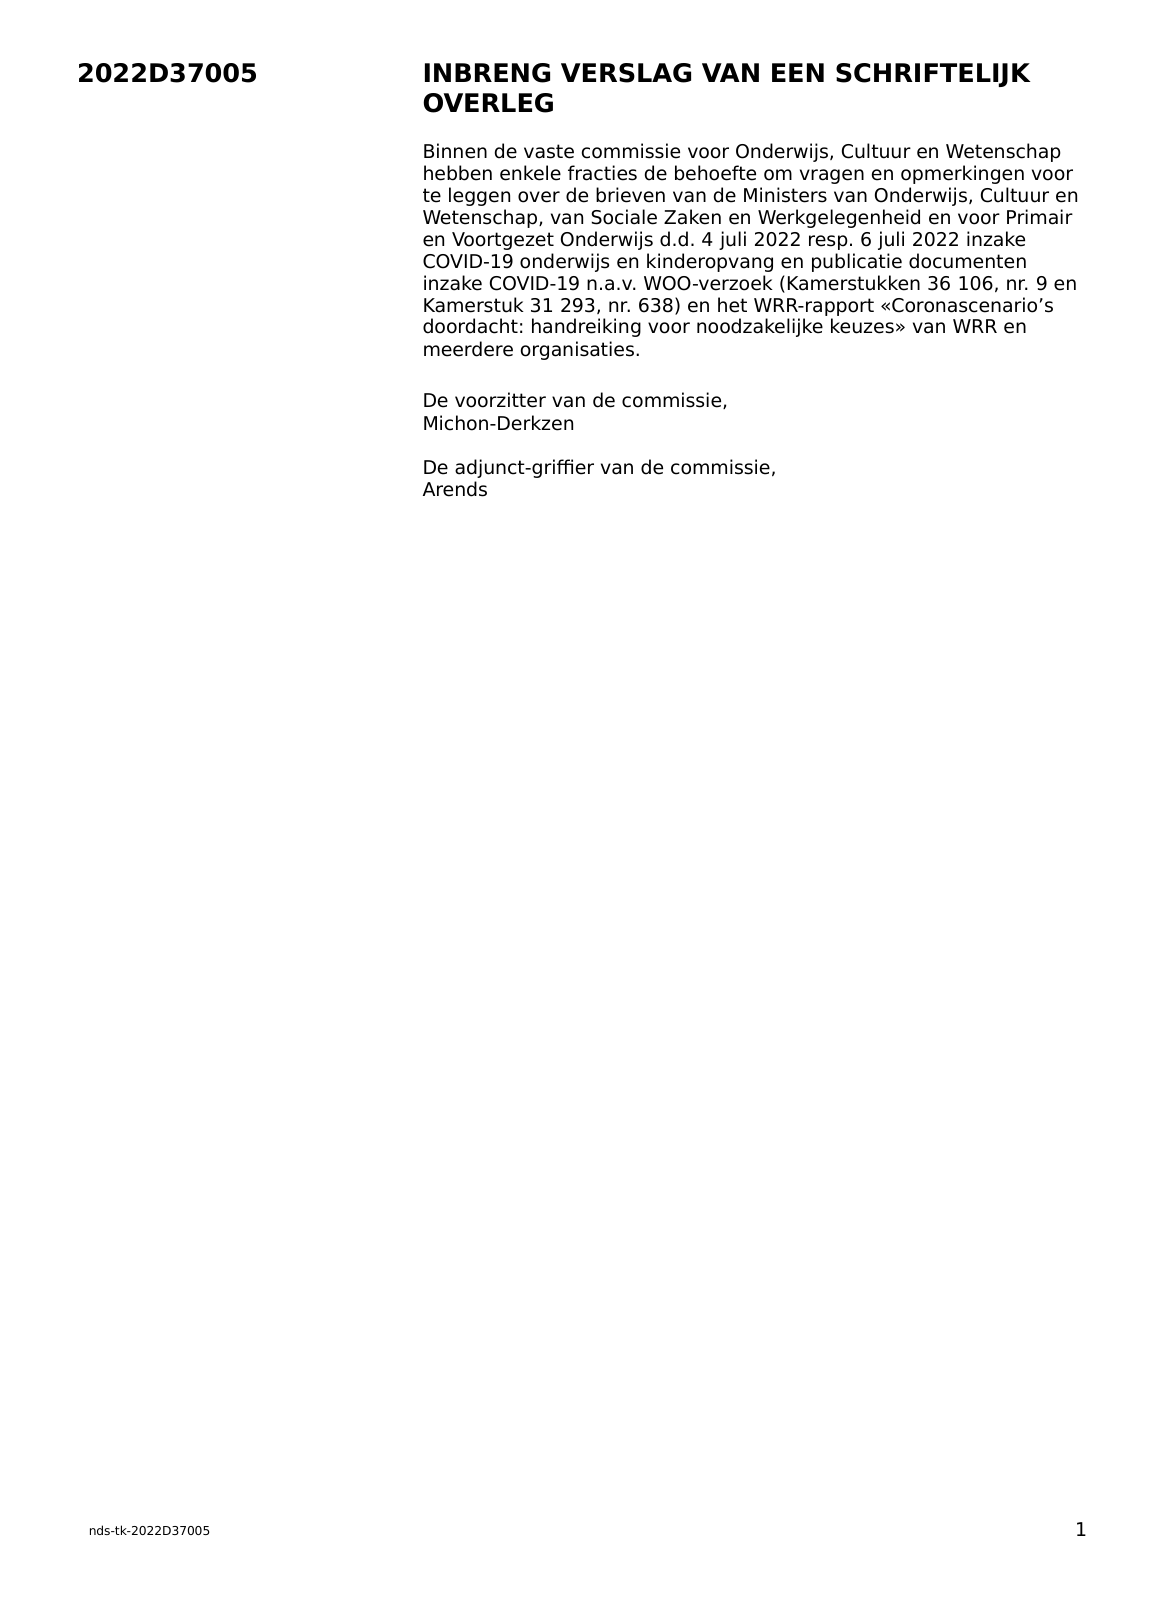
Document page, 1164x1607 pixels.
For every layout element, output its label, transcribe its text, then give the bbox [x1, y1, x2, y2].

text De voorzitter van de commissie, Michon-Derkzen [422, 390, 1087, 434]
text 2022D37005 INBRENG VERSLAG VAN EEN SCHRIFTELIJK OVERLEG [77, 59, 1087, 118]
text De adjunct-griffier van de commissie, Arends [422, 457, 1087, 501]
text Binnen de vaste commissie voor Onderwijs, Cultuur en Wetenschap hebben enkele fracties de behoefte om vragen en opmerkingen voor te leggen over de brieven van de Ministers van Onderwijs, Cultuur en Wetenschap, van Sociale Zaken en Werkgelegenheid en voor Primair en Voortgezet Onderwijs d.d. 4 juli 2022 resp. 6 juli 2022 inzake COVID-19 onderwijs en kinderopvang en publicatie documenten inzake COVID-19 n.a.v. WOO-verzoek (Kamerstukken 36 106, nr. 9 en Kamerstuk 31 293, nr. 638) en het WRR-rapport «Coronascenario’s doordacht: handreiking voor noodzakelijke keuzes» van WRR en meerdere organisaties. [422, 141, 1087, 360]
text nds-tk-2022D37005 [88, 1524, 323, 1538]
